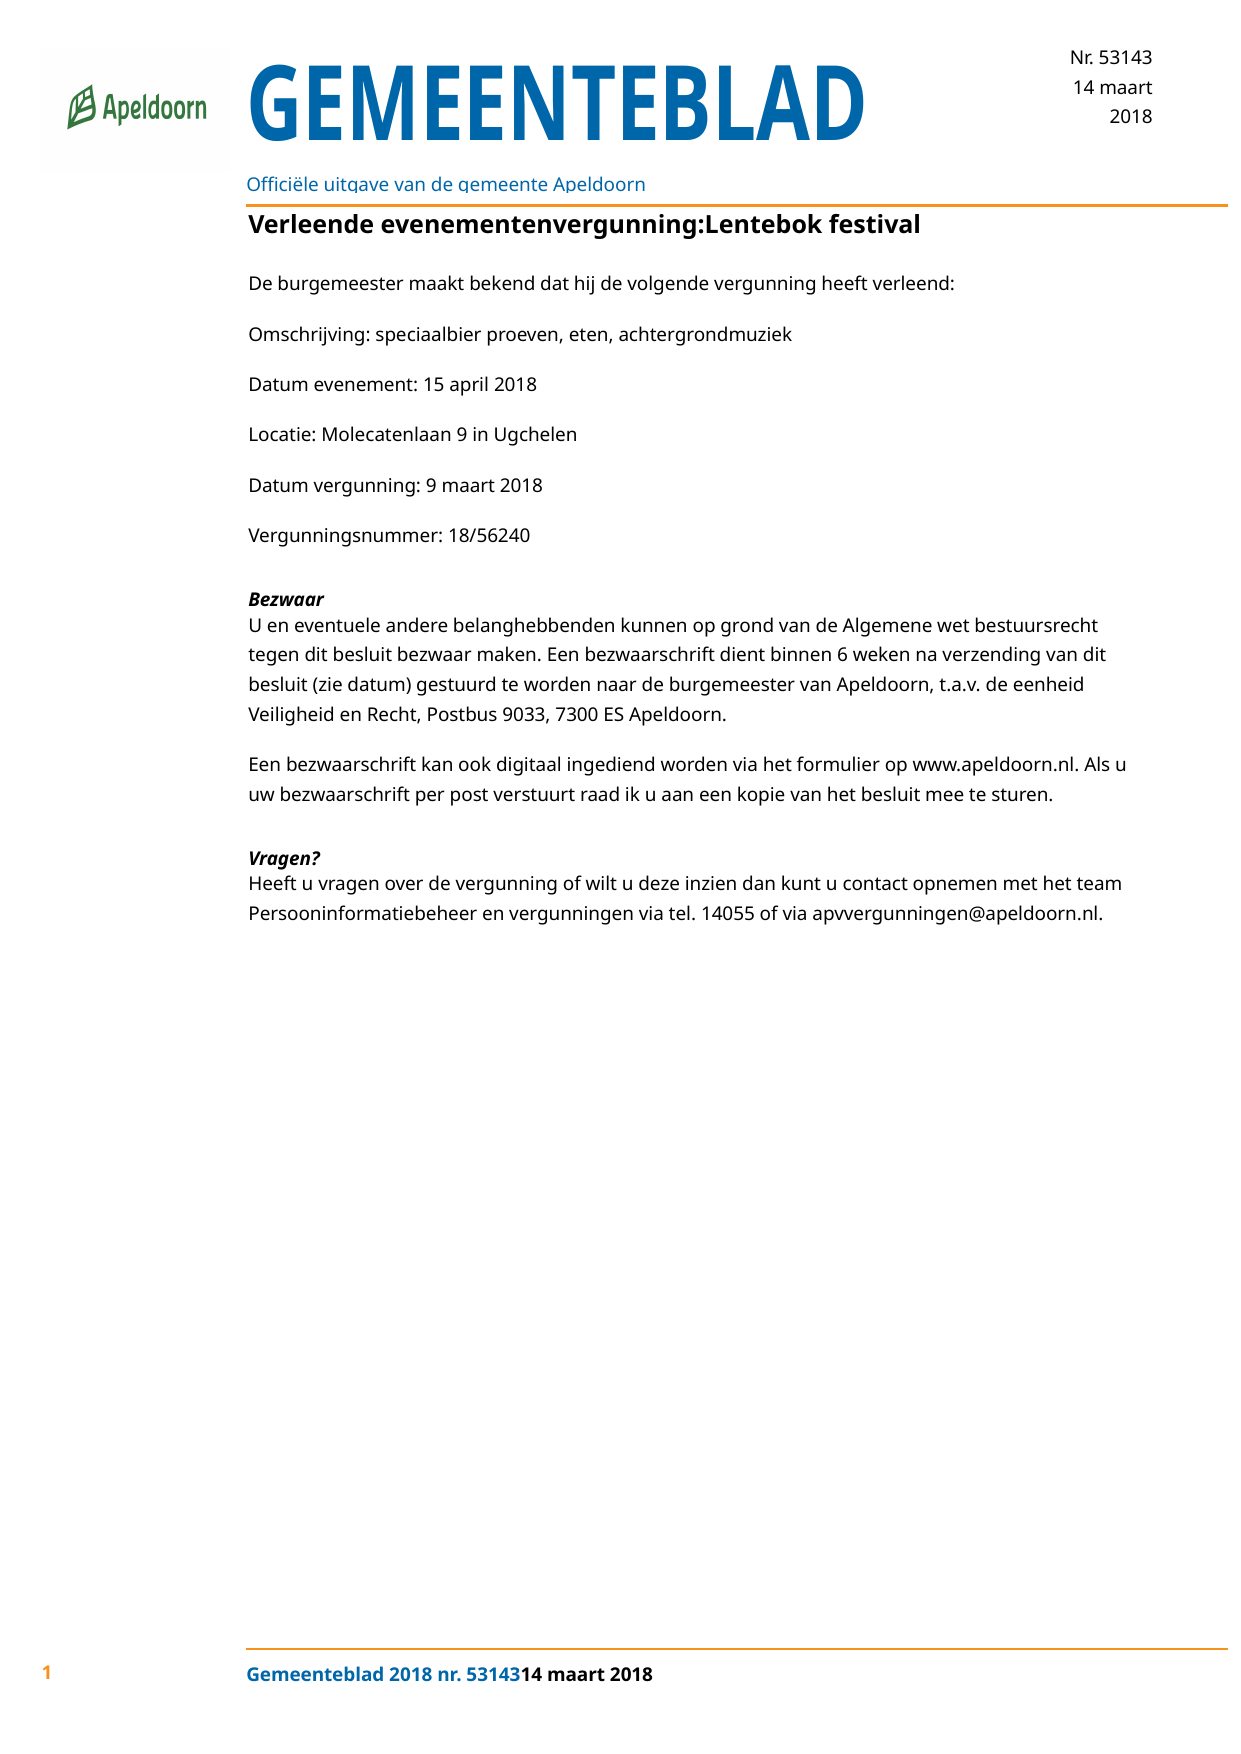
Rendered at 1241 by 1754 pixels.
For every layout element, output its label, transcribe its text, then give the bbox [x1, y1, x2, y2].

text De burgemeester maakt bekend dat hij de volgende vergunning heeft verleend: [248, 270, 1152, 296]
text Datum evenement: 15 april 2018 [248, 371, 1152, 397]
text U en eventuele andere belanghebbenden kunnen op grond van de Algemene wet bestuursrecht tegen dit besluit bezwaar maken. Een bezwaarschrift dient binnen 6 weken na verzending van dit besluit (zie datum) gestuurd te worden naar de burgemeester van Apeldoorn, t.a.v. de eenheid Veiligheid en Recht, Postbus 9033, 7300 ES Apeldoorn. [248, 612, 1152, 727]
text Bezwaar [248, 586, 1152, 612]
text Vergunningsnummer: 18/56240 [248, 522, 1152, 548]
text Datum vergunning: 9 maart 2018 [248, 472, 1152, 498]
text Omschrijving: speciaalbier proeven, eten, achtergrondmuziek [248, 321, 1152, 346]
picture [41, 47, 231, 172]
text Heeft u vragen over de vergunning of wilt u deze inzien dan kunt u contact opnemen met het team Persooninformatiebeheer en vergunningen via tel. 14055 of via apvvergunningen@apeldoorn.nl. [248, 871, 1152, 926]
text Verleende evenementenvergunning:Lentebok festival [248, 207, 1152, 241]
text Een bezwaarschrift kan ook digitaal ingediend worden via het formulier op www.apeldoorn.nl. Als u uw bezwaarschrift per post verstuurt raad ik u aan een kopie van het besluit mee te sturen. [248, 751, 1152, 807]
text Vragen? [248, 845, 1152, 871]
text Locatie: Molecatenlaan 9 in Ugchelen [248, 422, 1152, 447]
